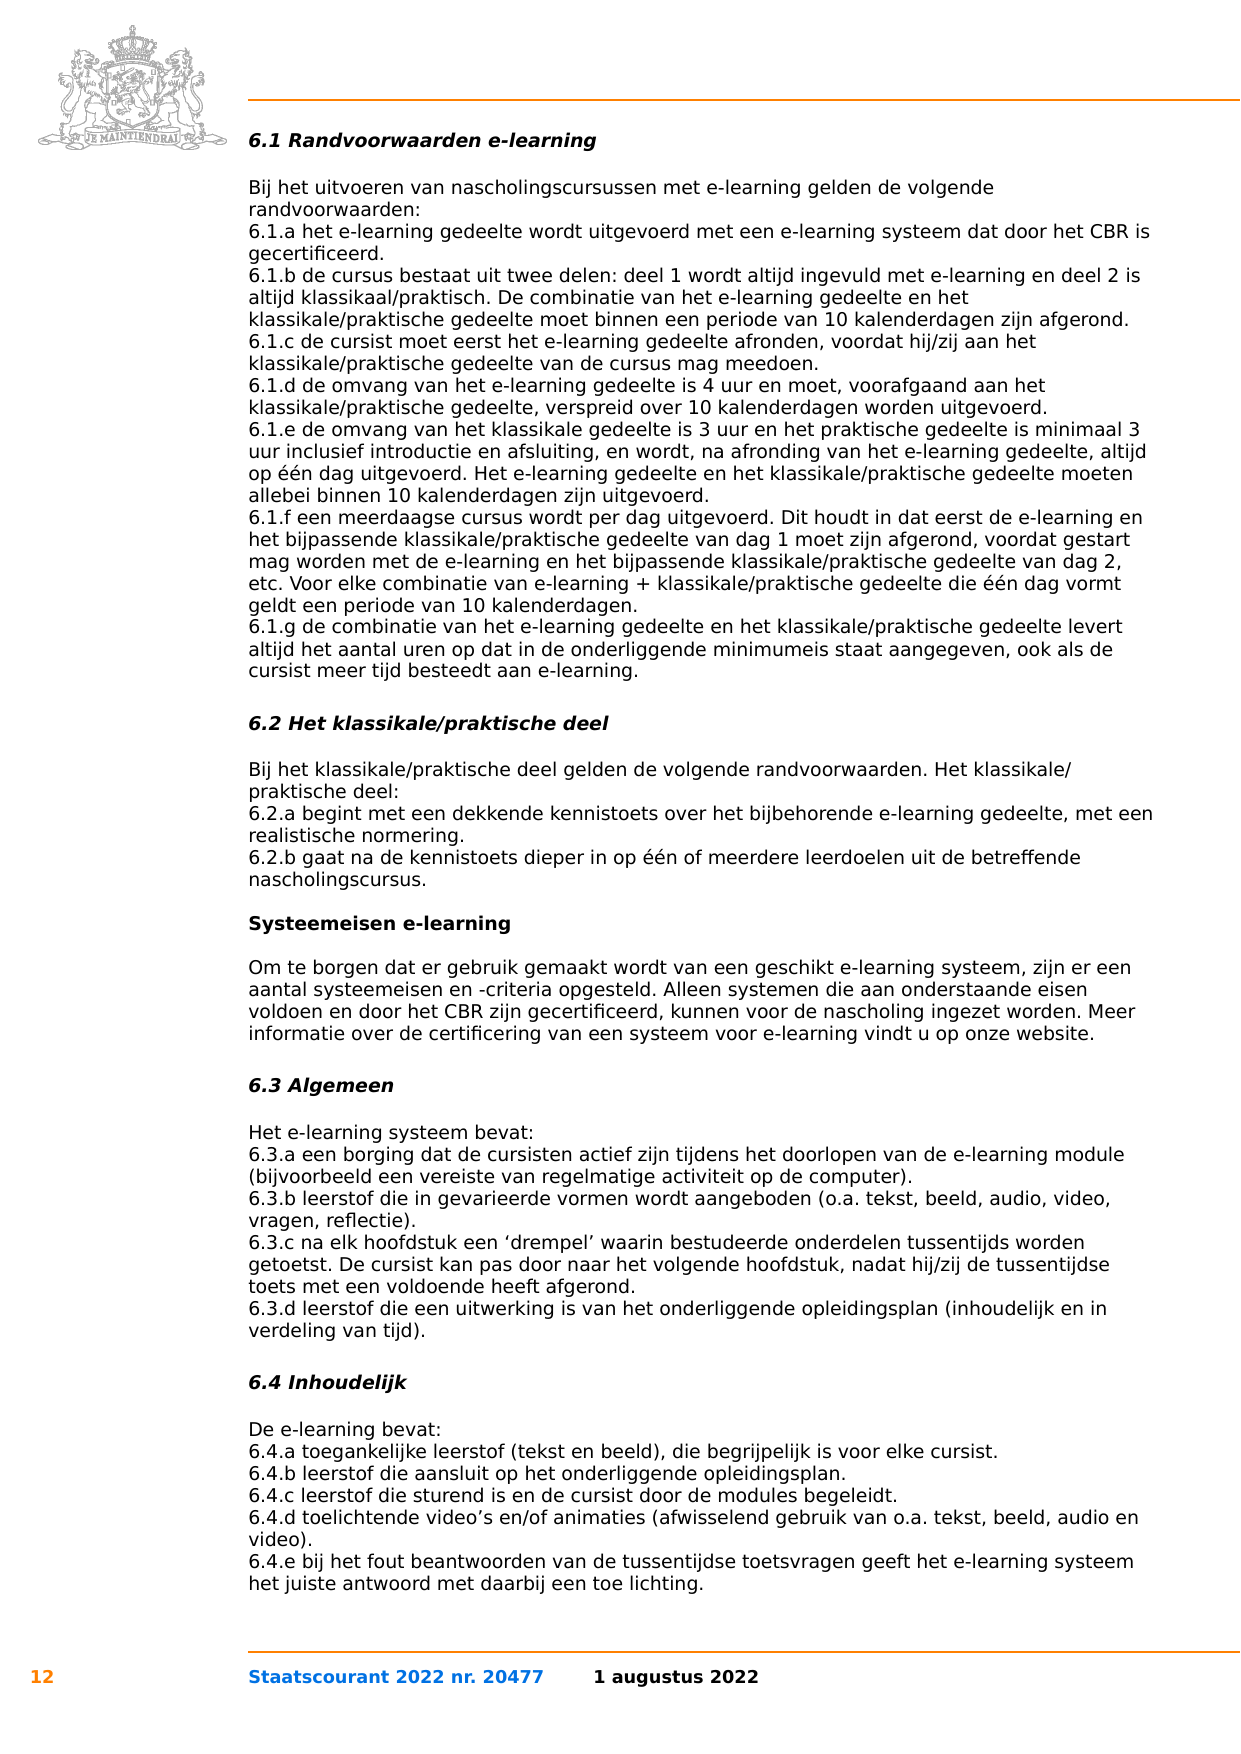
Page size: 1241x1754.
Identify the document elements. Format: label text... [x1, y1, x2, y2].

text 6.1.g de combinatie van het e-learning gedeelte en het klassikale/praktische gedeelte levert altijd het aantal uren op dat in de onderliggende minimumeis staat aangegeven, ook als de cursist meer tijd besteedt aan e-learning. [248, 616, 1163, 682]
text 6.4.c leerstof die sturend is en de cursist door de modules begeleidt. [248, 1484, 1163, 1507]
text 6.4.a toegankelijke leerstof (tekst en beeld), die begrijpelijk is voor elke cursist. [248, 1441, 1163, 1463]
text 6.1.a het e-learning gedeelte wordt uitgevoerd met een e-learning systeem dat door het CBR is gecertificeerd. [248, 221, 1163, 265]
text 6.4.e bij het fout beantwoorden van de tussentijdse toetsvragen geeft het e-learning systeem het juiste antwoord met daarbij een toe lichting. [248, 1551, 1163, 1594]
subtitle 6.3 Algemeen [248, 1075, 1163, 1097]
text Bij het uitvoeren van nascholingscursussen met e-learning gelden de volgende randvoorwaarden: [248, 177, 1163, 221]
text 6.1.c de cursist moet eerst het e-learning gedeelte afronden, voordat hij/zij aan het klassikale/praktische gedeelte van de cursus mag meedoen. [248, 331, 1163, 375]
picture [38, 25, 227, 150]
text Het e-learning systeem bevat: [248, 1122, 1163, 1144]
text 6.3.a een borging dat de cursisten actief zijn tijdens het doorlopen van de e-learning module (bijvoorbeeld een vereiste van regelmatige activiteit op de computer). [248, 1144, 1163, 1188]
text 6.3.c na elk hoofdstuk een ‘drempel’ waarin bestudeerde onderdelen tussentijds worden getoetst. De cursist kan pas door naar het volgende hoofdstuk, nadat hij/zij de tussentijdse toets met een voldoende heeft afgerond. [248, 1232, 1163, 1298]
text 6.4.b leerstof die aansluit op het onderliggende opleidingsplan. [248, 1463, 1163, 1484]
text De e-learning bevat: [248, 1419, 1163, 1441]
subtitle 6.4 Inhoudelijk [248, 1372, 1163, 1394]
text 6.3.d leerstof die een uitwerking is van het onderliggende opleidingsplan (inhoudelijk en in verdeling van tijd). [248, 1298, 1163, 1342]
text Om te borgen dat er gebruik gemaakt wordt van een geschikt e-learning systeem, zijn er een aantal systeemeisen en -criteria opgesteld. Alleen systemen die aan onderstaande eisen voldoen en door het CBR zijn gecertificeerd, kunnen voor de nascholing ingezet worden. Meer informatie over de certificering van een systeem voor e-learning vindt u op onze website. [248, 957, 1163, 1045]
subtitle 6.2 Het klassikale/praktische deel [248, 712, 1163, 734]
text 6.1.d de omvang van het e-learning gedeelte is 4 uur en moet, voorafgaand aan het klassikale/praktische gedeelte, verspreid over 10 kalenderdagen worden uitgevoerd. [248, 375, 1163, 419]
subtitle Systeemeisen e-learning [248, 913, 1163, 935]
text 6.3.b leerstof die in gevarieerde vormen wordt aangeboden (o.a. tekst, beeld, audio, video, vragen, reflectie). [248, 1188, 1163, 1232]
text 6.2.b gaat na de kennistoets dieper in op één of meerdere leerdoelen uit de betreffende nascholingscursus. [248, 847, 1163, 891]
subtitle 6.1 Randvoorwaarden e-learning [248, 130, 1163, 152]
text Bij het klassikale/praktische deel gelden de volgende randvoorwaarden. Het klassikale/ praktische deel: [248, 759, 1163, 803]
text 6.4.d toelichtende video’s en/of animaties (afwisselend gebruik van o.a. tekst, beeld, audio en video). [248, 1507, 1163, 1551]
text 6.2.a begint met een dekkende kennistoets over het bijbehorende e-learning gedeelte, met een realistische normering. [248, 803, 1163, 847]
text 6.1.e de omvang van het klassikale gedeelte is 3 uur en het praktische gedeelte is minimaal 3 uur inclusief introductie en afsluiting, en wordt, na afronding van het e-learning gedeelte, altijd op één dag uitgevoerd. Het e-learning gedeelte en het klassikale/praktische gedeelte moeten allebei binnen 10 kalenderdagen zijn uitgevoerd. [248, 419, 1163, 507]
text 6.1.b de cursus bestaat uit twee delen: deel 1 wordt altijd ingevuld met e-learning en deel 2 is altijd klassikaal/praktisch. De combinatie van het e-learning gedeelte en het klassikale/praktische gedeelte moet binnen een periode van 10 kalenderdagen zijn afgerond. [248, 265, 1163, 331]
text 6.1.f een meerdaagse cursus wordt per dag uitgevoerd. Dit houdt in dat eerst de e-learning en het bijpassende klassikale/praktische gedeelte van dag 1 moet zijn afgerond, voordat gestart mag worden met de e-learning en het bijpassende klassikale/praktische gedeelte van dag 2, etc. Voor elke combinatie van e-learning + klassikale/praktische gedeelte die één dag vormt geldt een periode van 10 kalenderdagen. [248, 507, 1163, 616]
